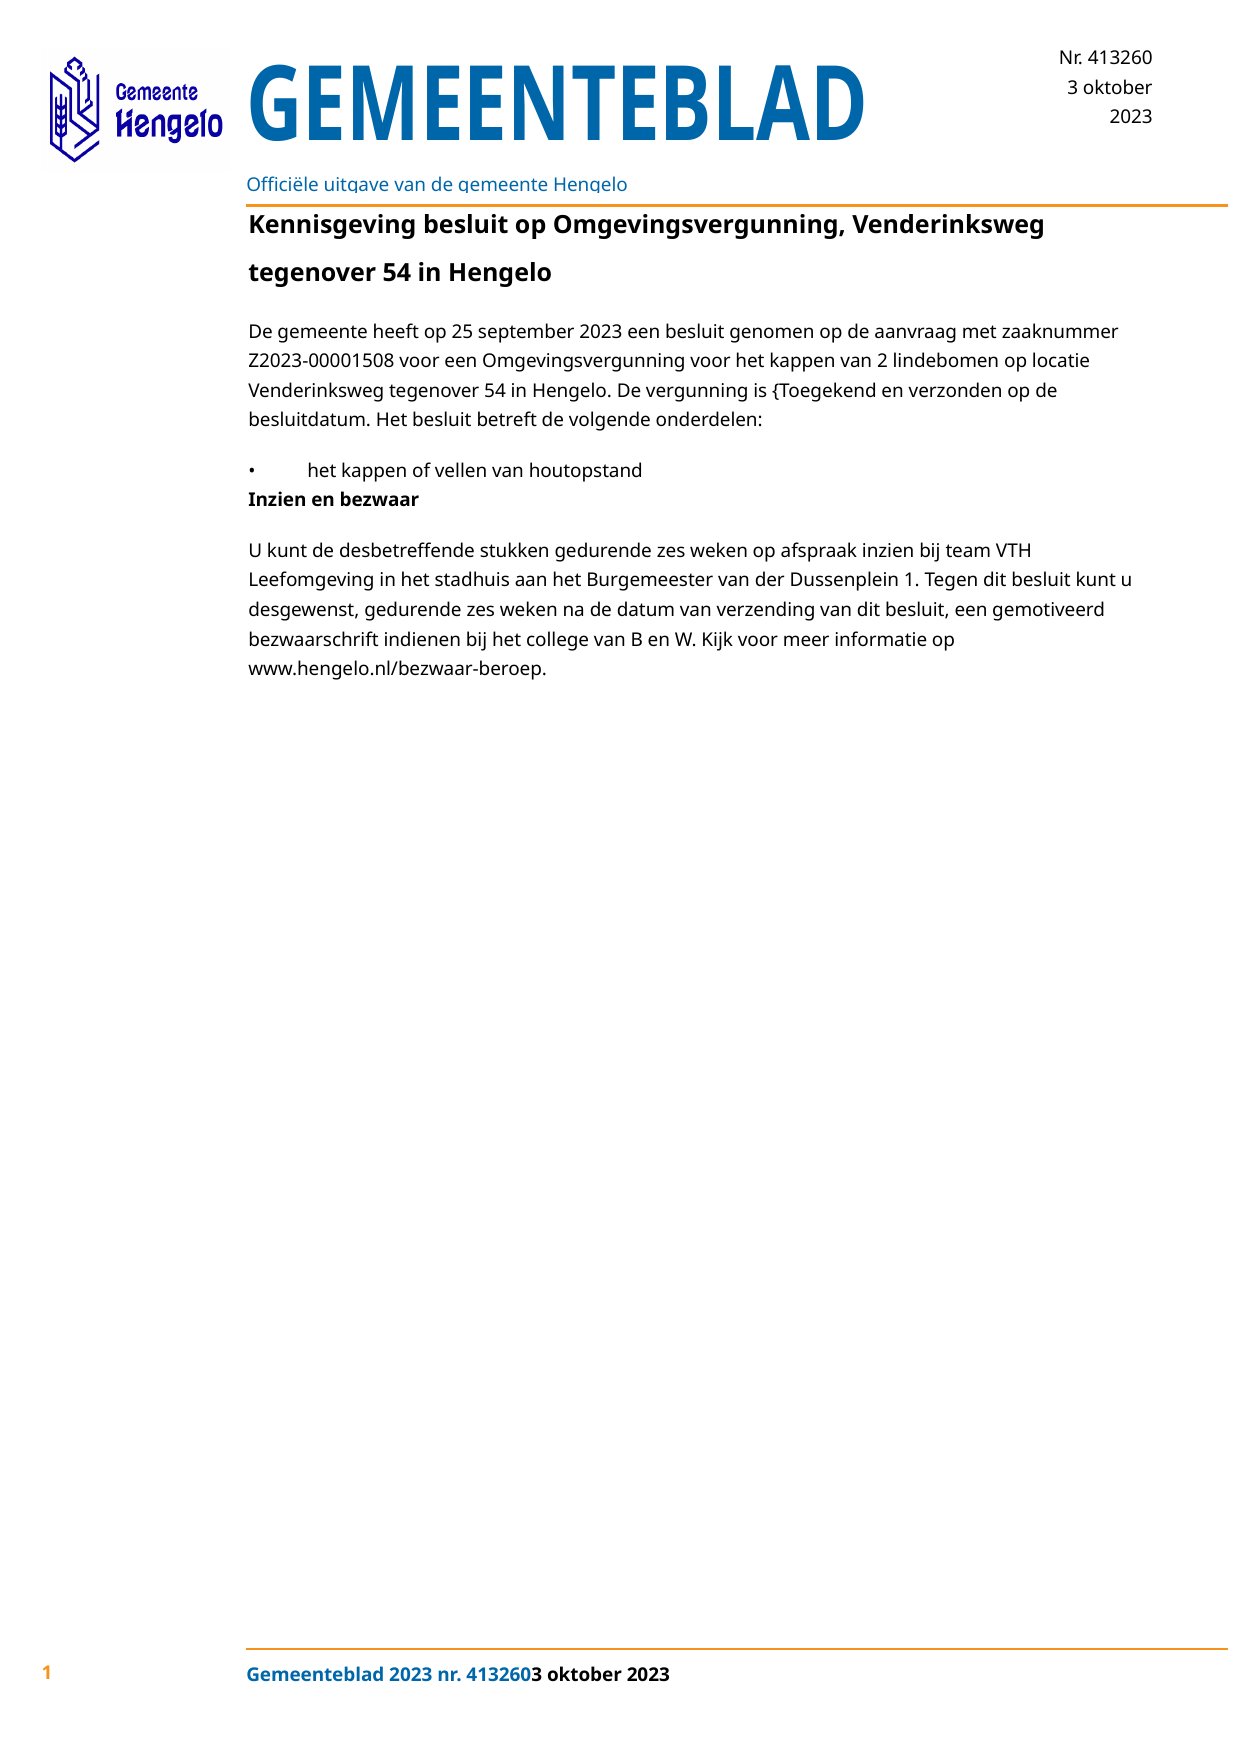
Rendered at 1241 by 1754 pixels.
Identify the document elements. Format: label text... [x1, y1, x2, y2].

text Kennisgeving besluit op Omgevingsvergunning, Venderinksweg tegenover 54 in Hengelo [248, 207, 1152, 288]
picture [41, 47, 231, 172]
text U kunt de desbetreffende stukken gedurende zes weken op afspraak inzien bij team VTH Leefomgeving in het stadhuis aan het Burgemeester van der Dussenplein 1. Tegen dit besluit kunt u desgewenst, gedurende zes weken na de datum van verzending van dit besluit, een gemotiveerd bezwaarschrift indienen bij het college van B en W. Kijk voor meer informatie op www.hengelo.nl/bezwaar-beroep. [248, 537, 1152, 681]
list het kappen of vellen van houtopstand [248, 457, 1152, 483]
text Inzien en bezwaar [248, 487, 1152, 512]
text De gemeente heeft op 25 september 2023 een besluit genomen op de aanvraag met zaaknummer Z2023-00001508 voor een Omgevingsvergunning voor het kappen van 2 lindebomen op locatie Venderinksweg tegenover 54 in Hengelo. De vergunning is {Toegekend en verzonden op de besluitdatum. Het besluit betreft de volgende onderdelen: [248, 318, 1152, 432]
